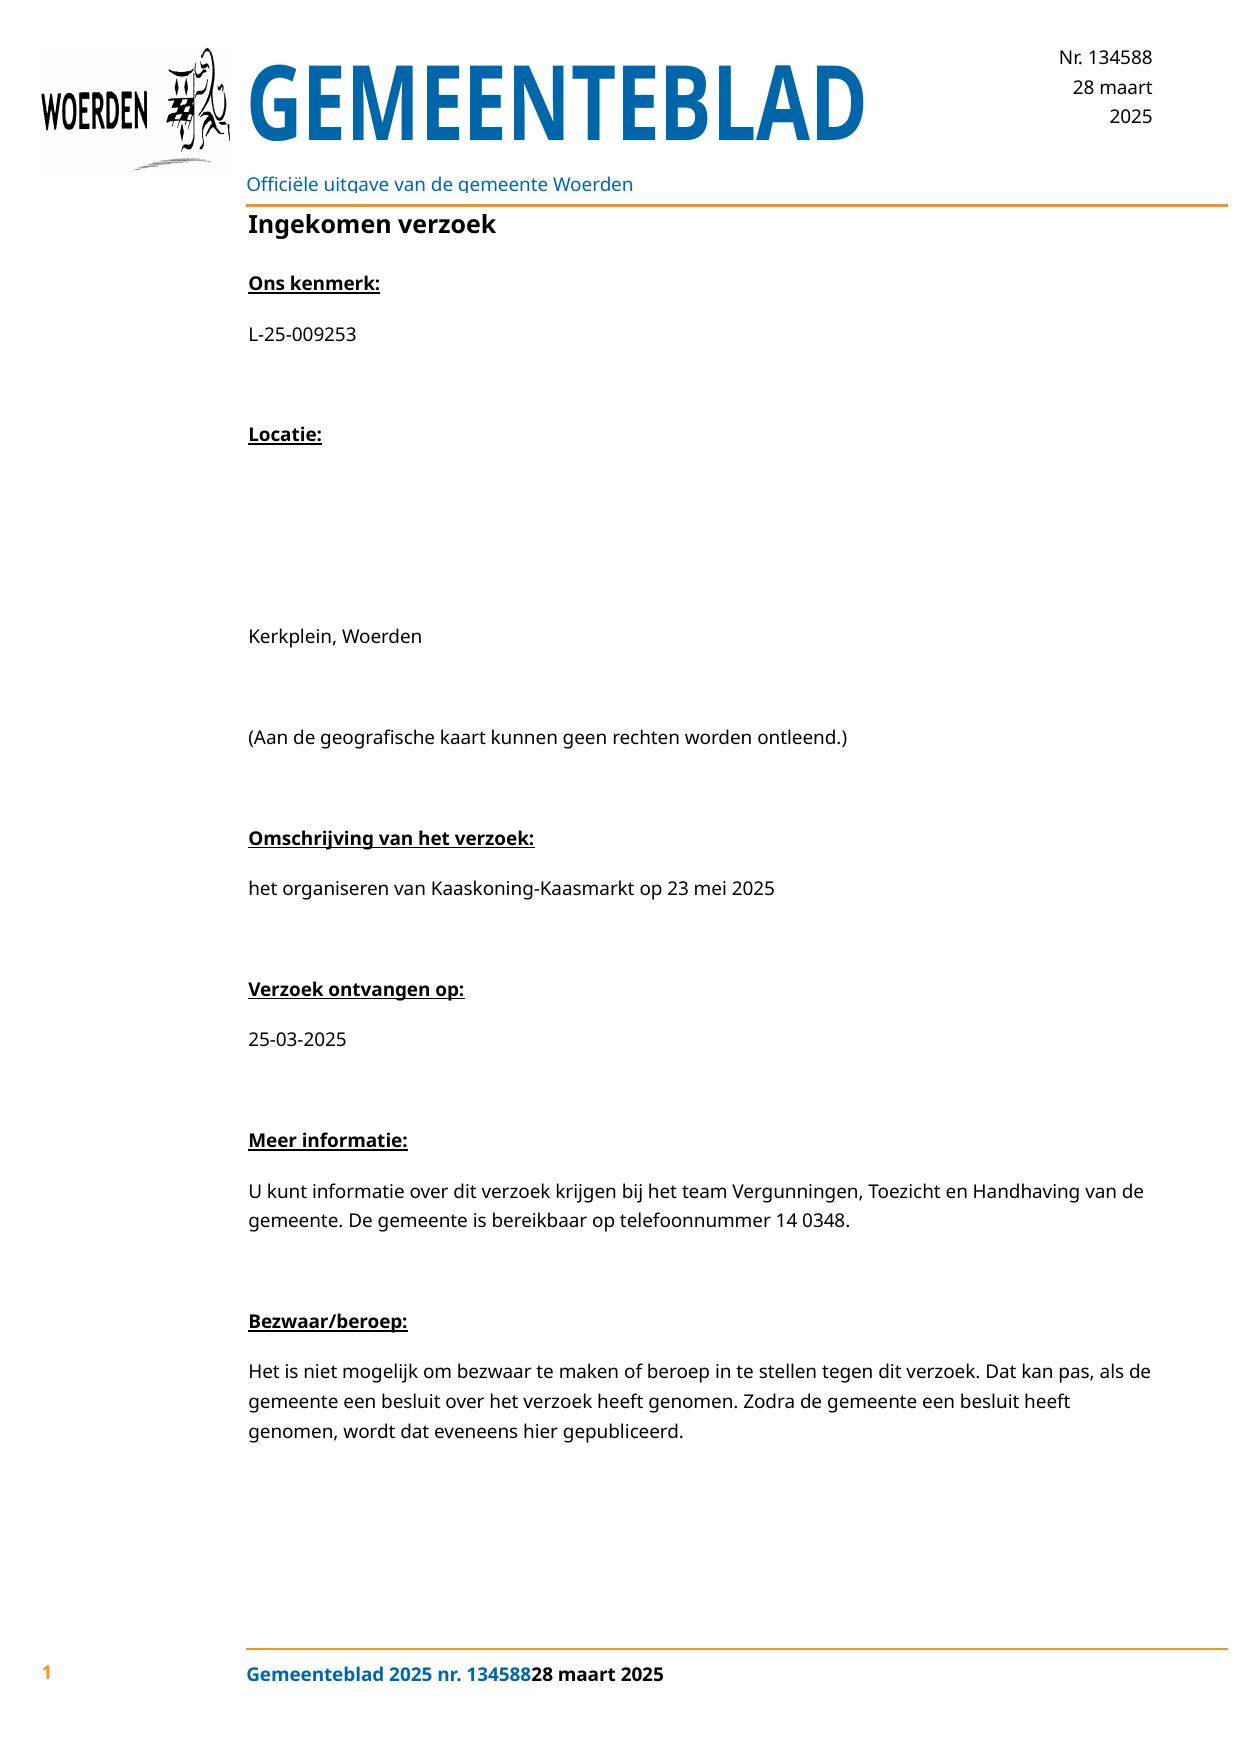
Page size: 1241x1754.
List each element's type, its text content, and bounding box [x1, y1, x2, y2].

text 25-03-2025 [248, 1027, 1152, 1052]
text L-25-009253 [248, 321, 1152, 346]
text Kerkplein, Woerden [248, 623, 1152, 649]
text Ingekomen verzoek [248, 207, 1152, 241]
text Ons kenmerk: [248, 270, 1152, 296]
text U kunt informatie over dit verzoek krijgen bij het team Vergunningen, Toezicht en Handhaving van de gemeente. De gemeente is bereikbaar op telefoonnummer 14 0348. [248, 1178, 1152, 1233]
text Het is niet mogelijk om bezwaar te maken of beroep in te stellen tegen dit verzoek. Dat kan pas, als de gemeente een besluit over het verzoek heeft genomen. Zodra de gemeente een besluit heeft genomen, wordt dat eveneens hier gepubliceerd. [248, 1359, 1152, 1443]
text (Aan de geografische kaart kunnen geen rechten worden ontleend.) [248, 724, 1152, 750]
text Omschrijving van het verzoek: [248, 825, 1152, 851]
text Locatie: [248, 422, 1152, 447]
text Verzoek ontvangen op: [248, 976, 1152, 1002]
text Bezwaar/beroep: [248, 1308, 1152, 1334]
text het organiseren van Kaaskoning-Kaasmarkt op 23 mei 2025 [248, 875, 1152, 901]
text Meer informatie: [248, 1127, 1152, 1153]
picture [41, 47, 231, 172]
